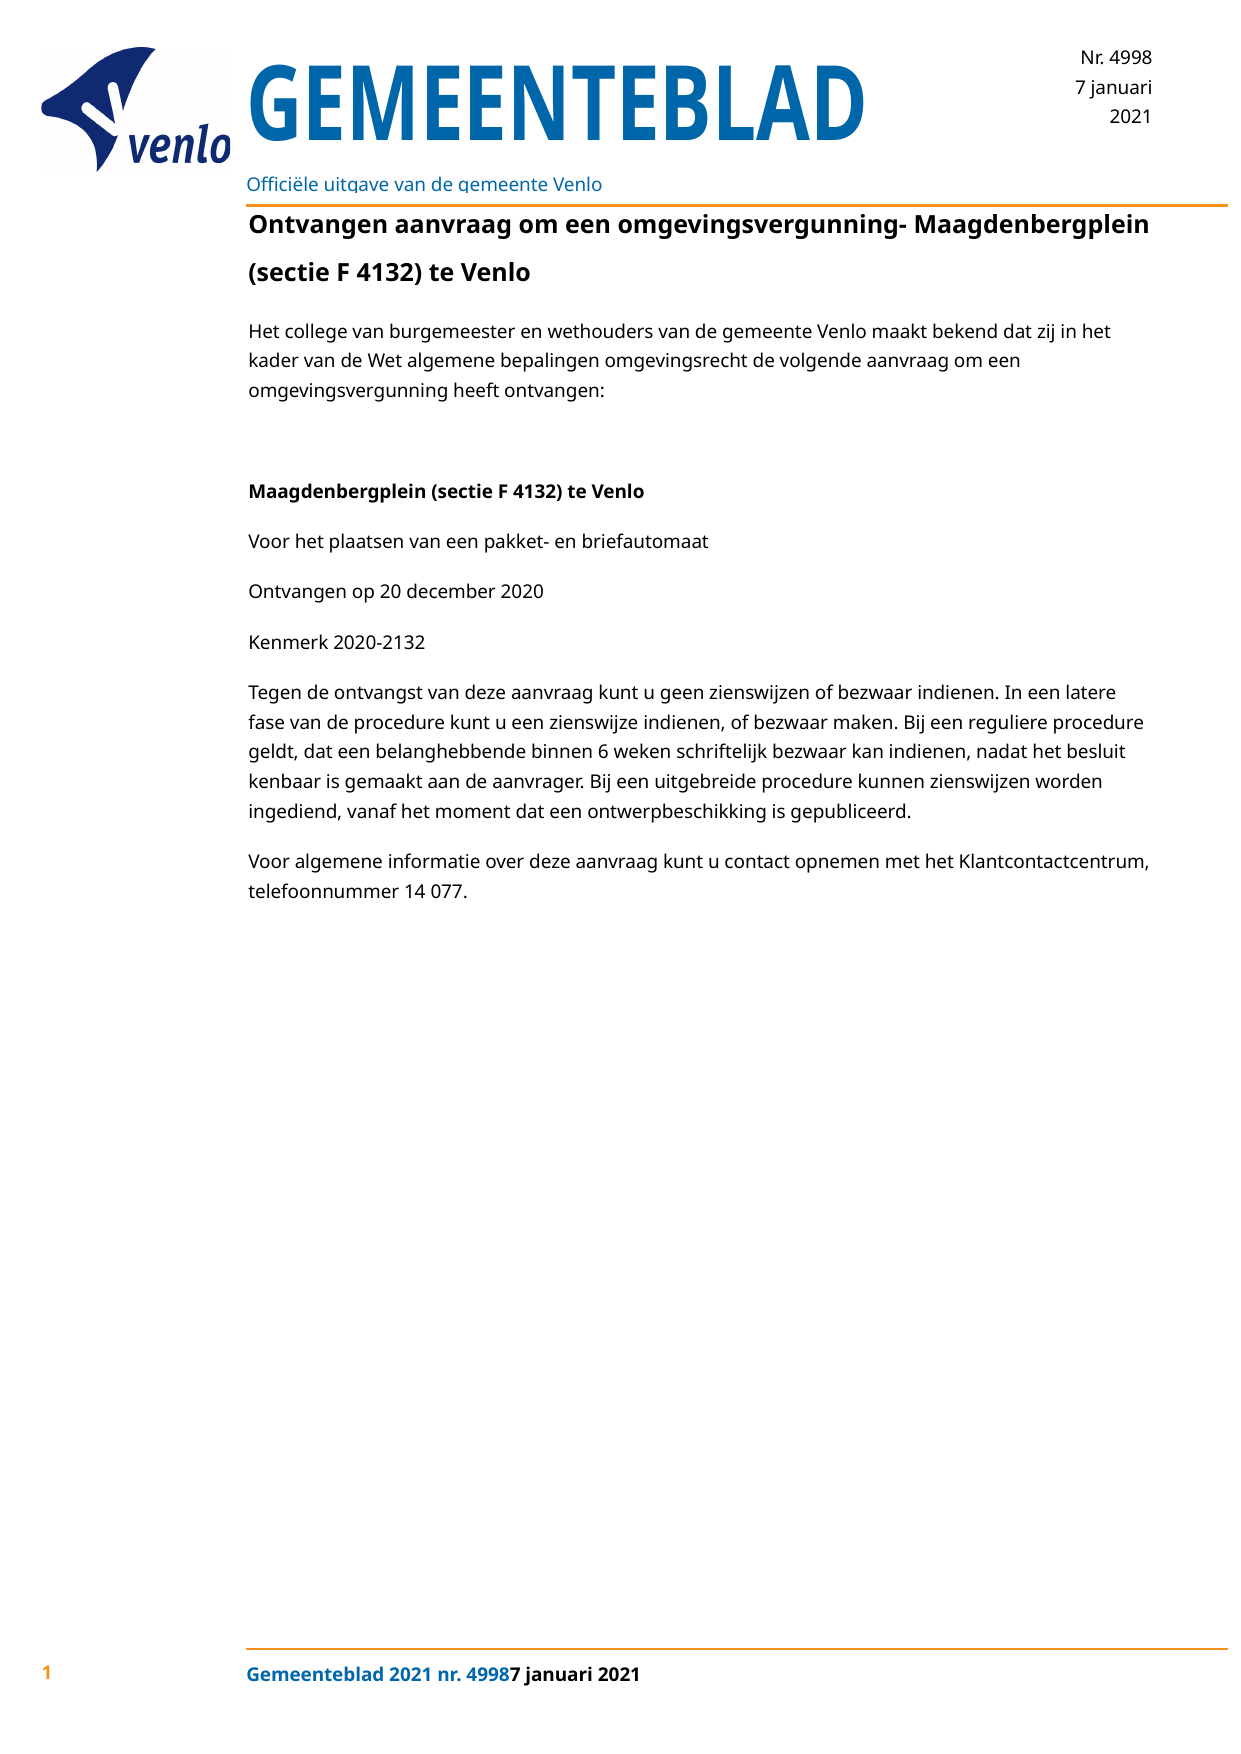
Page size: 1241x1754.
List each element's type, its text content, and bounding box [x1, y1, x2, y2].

text Voor het plaatsen van een pakket- en briefautomaat [248, 528, 1152, 554]
text Maagdenbergplein (sectie F 4132) te Venlo [248, 478, 1152, 504]
text Ontvangen op 20 december 2020 [248, 579, 1152, 604]
text Tegen de ontvangst van deze aanvraag kunt u geen zienswijzen of bezwaar indienen. In een latere fase van de procedure kunt u een zienswijze indienen, of bezwaar maken. Bij een reguliere procedure geldt, dat een belanghebbende binnen 6 weken schriftelijk bezwaar kan indienen, nadat het besluit kenbaar is gemaakt aan de aanvrager. Bij een uitgebreide procedure kunnen zienswijzen worden ingediend, vanaf het moment dat een ontwerpbeschikking is gepubliceerd. [248, 679, 1152, 824]
text Het college van burgemeester en wethouders van de gemeente Venlo maakt bekend dat zij in het kader van de Wet algemene bepalingen omgevingsrecht de volgende aanvraag om een omgevingsvergunning heeft ontvangen: [248, 318, 1152, 403]
picture [41, 47, 231, 172]
text Voor algemene informatie over deze aanvraag kunt u contact opnemen met het Klantcontactcentrum, telefoonnummer 14 077. [248, 848, 1152, 904]
text Kenmerk 2020-2132 [248, 629, 1152, 655]
text Ontvangen aanvraag om een omgevingsvergunning- Maagdenbergplein (sectie F 4132) te Venlo [248, 207, 1152, 288]
